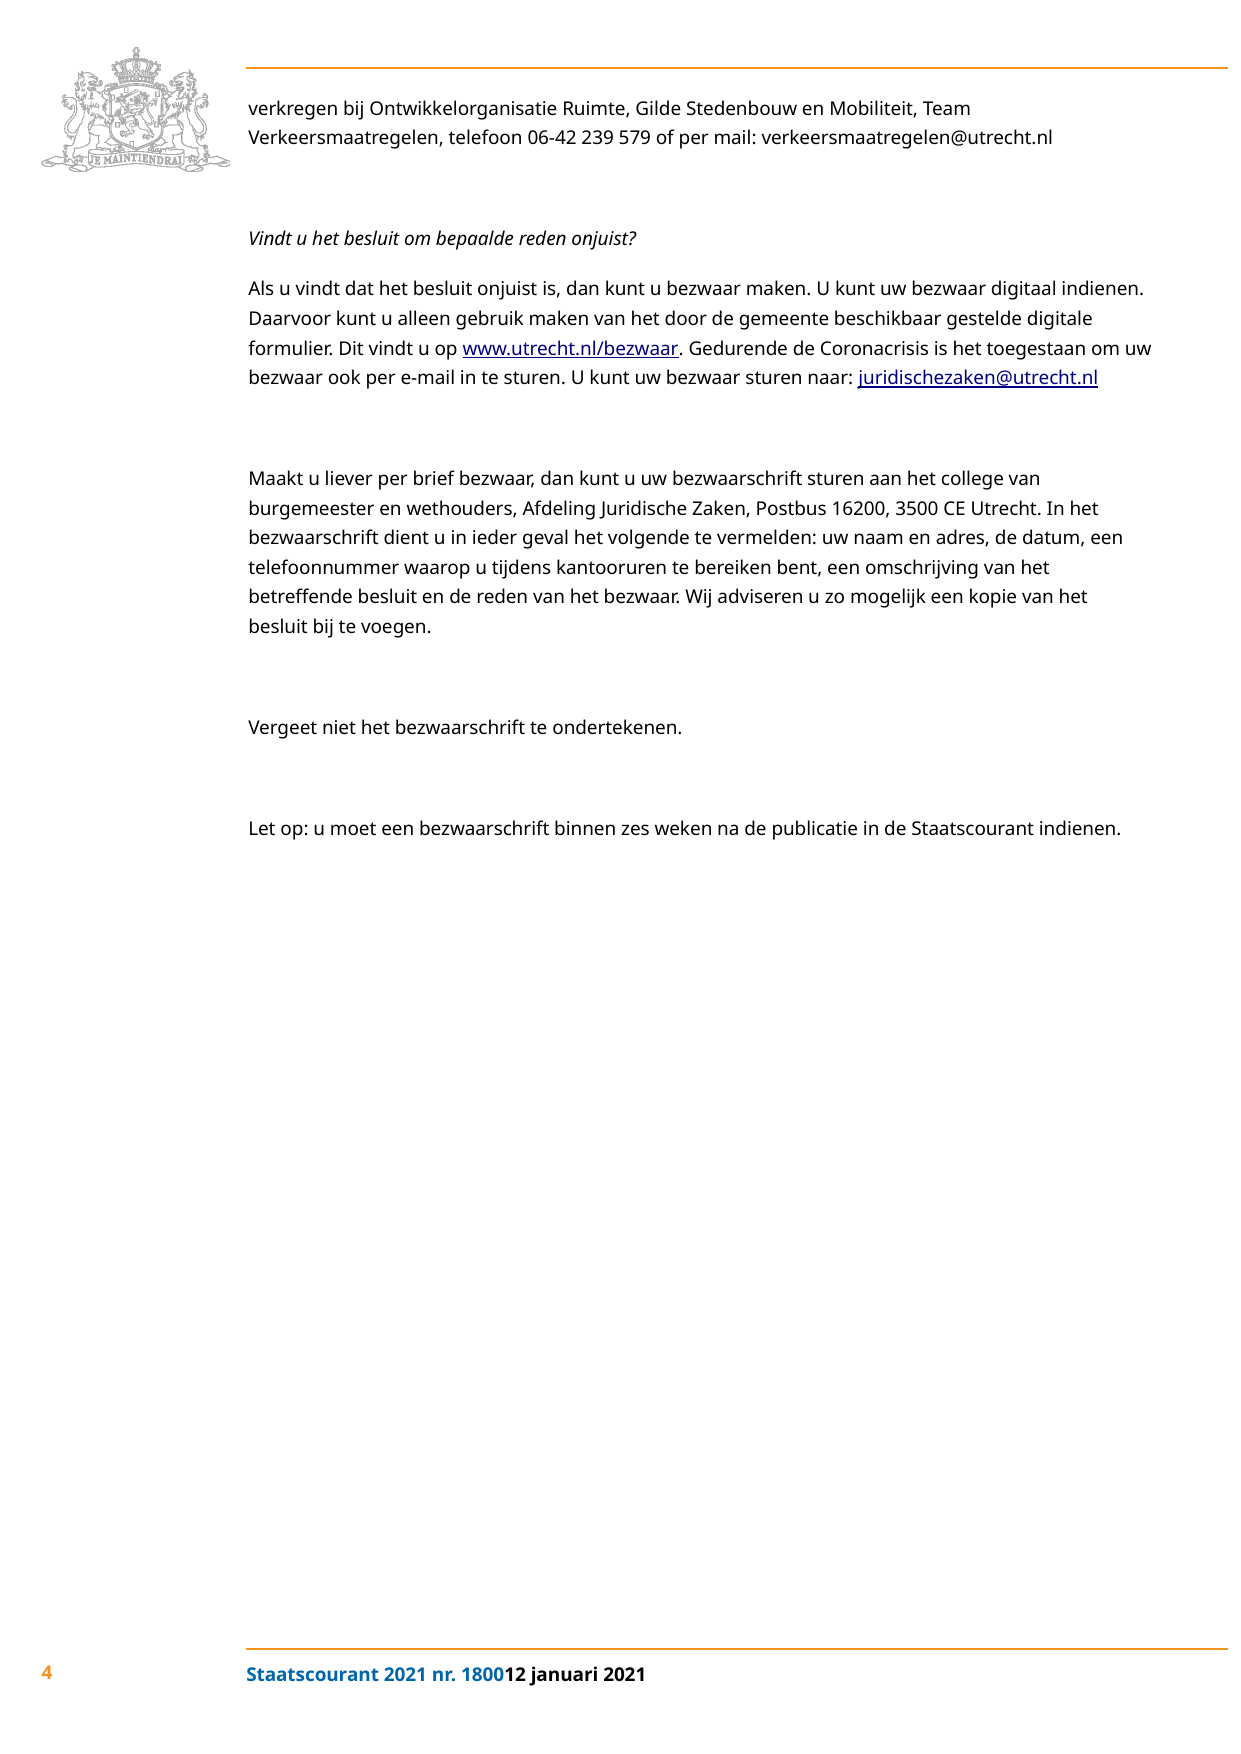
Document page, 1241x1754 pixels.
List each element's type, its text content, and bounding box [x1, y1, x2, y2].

text Maakt u liever per brief bezwaar, dan kunt u uw bezwaarschrift sturen aan het college van burgemeester en wethouders, Afdeling Juridische Zaken, Postbus 16200, 3500 CE Utrecht. In het bezwaarschrift dient u in ieder geval het volgende te vermelden: uw naam en adres, de datum, een telefoonnummer waarop u tijdens kantooruren te bereiken bent, een omschrijving van het betreffende besluit en de reden van het bezwaar. Wij adviseren u zo mogelijk een kopie van het besluit bij te voegen. [248, 465, 1152, 639]
text Vindt u het besluit om bepaalde reden onjuist? [248, 225, 1152, 251]
picture [41, 47, 231, 172]
text Als u vindt dat het besluit onjuist is, dan kunt u bezwaar maken. U kunt uw bezwaar digitaal indienen. Daarvoor kunt u alleen gebruik maken van het door de gemeente beschikbaar gestelde digitale formulier. Dit vindt u op www.utrecht.nl/bezwaar. Gedurende de Coronacrisis is het toegestaan om uw bezwaar ook per e-mail in te sturen. U kunt uw bezwaar sturen naar: juridischezaken@utrecht.nl [248, 276, 1152, 390]
text verkregen bij Ontwikkelorganisatie Ruimte, Gilde Stedenbouw en Mobiliteit, Team Verkeersmaatregelen, telefoon 06-42 239 579 of per mail: verkeersmaatregelen@utrecht.nl [248, 95, 1152, 150]
text Vergeet niet het bezwaarschrift te ondertekenen. [248, 714, 1152, 740]
text Let op: u moet een bezwaarschrift binnen zes weken na de publicatie in de Staatscourant indienen. [248, 815, 1152, 841]
